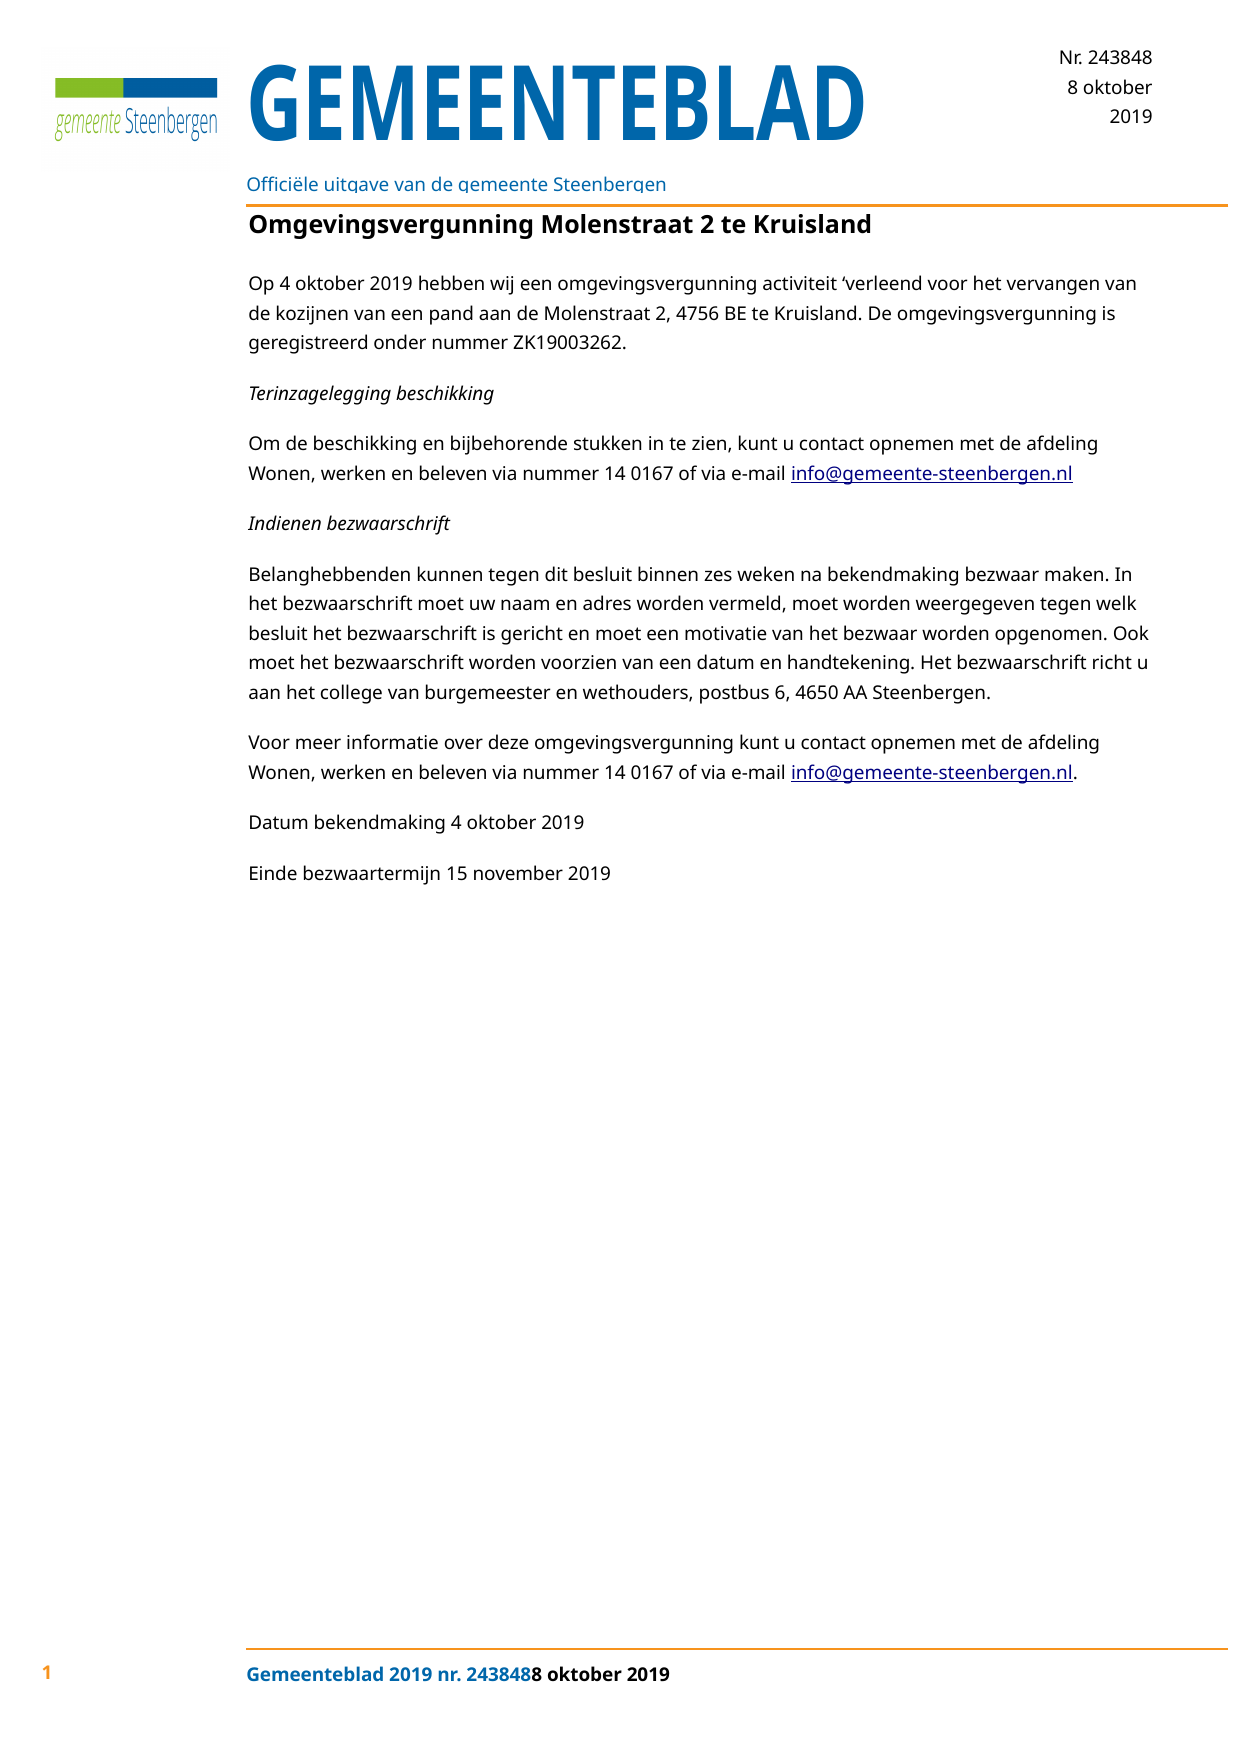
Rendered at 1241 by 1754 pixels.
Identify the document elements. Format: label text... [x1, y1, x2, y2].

text Op 4 oktober 2019 hebben wij een omgevingsvergunning activiteit ‘verleend voor het vervangen van de kozijnen van een pand aan de Molenstraat 2, 4756 BE te Kruisland. De omgevingsvergunning is geregistreerd onder nummer ZK19003262. [248, 270, 1152, 355]
text Omgevingsvergunning Molenstraat 2 te Kruisland [248, 207, 1152, 241]
text Datum bekendmaking 4 oktober 2019 [248, 809, 1152, 835]
text Voor meer informatie over deze omgevingsvergunning kunt u contact opnemen met de afdeling Wonen, werken en beleven via nummer 14 0167 of via e-mail info@gemeente-steenbergen.nl. [248, 729, 1152, 785]
picture [41, 47, 231, 172]
text Belanghebbenden kunnen tegen dit besluit binnen zes weken na bekendmaking bezwaar maken. In het bezwaarschrift moet uw naam en adres worden vermeld, moet worden weergegeven tegen welk besluit het bezwaarschrift is gericht en moet een motivatie van het bezwaar worden opgenomen. Ook moet het bezwaarschrift worden voorzien van een datum en handtekening. Het bezwaarschrift richt u aan het college van burgemeester en wethouders, postbus 6, 4650 AA Steenbergen. [248, 561, 1152, 705]
text Einde bezwaartermijn 15 november 2019 [248, 860, 1152, 886]
text Indienen bezwaarschrift [248, 510, 1152, 536]
text Terinzagelegging beschikking [248, 380, 1152, 406]
text Om de beschikking en bijbehorende stukken in te zien, kunt u contact opnemen met de afdeling Wonen, werken en beleven via nummer 14 0167 of via e-mail info@gemeente-steenbergen.nl [248, 430, 1152, 486]
